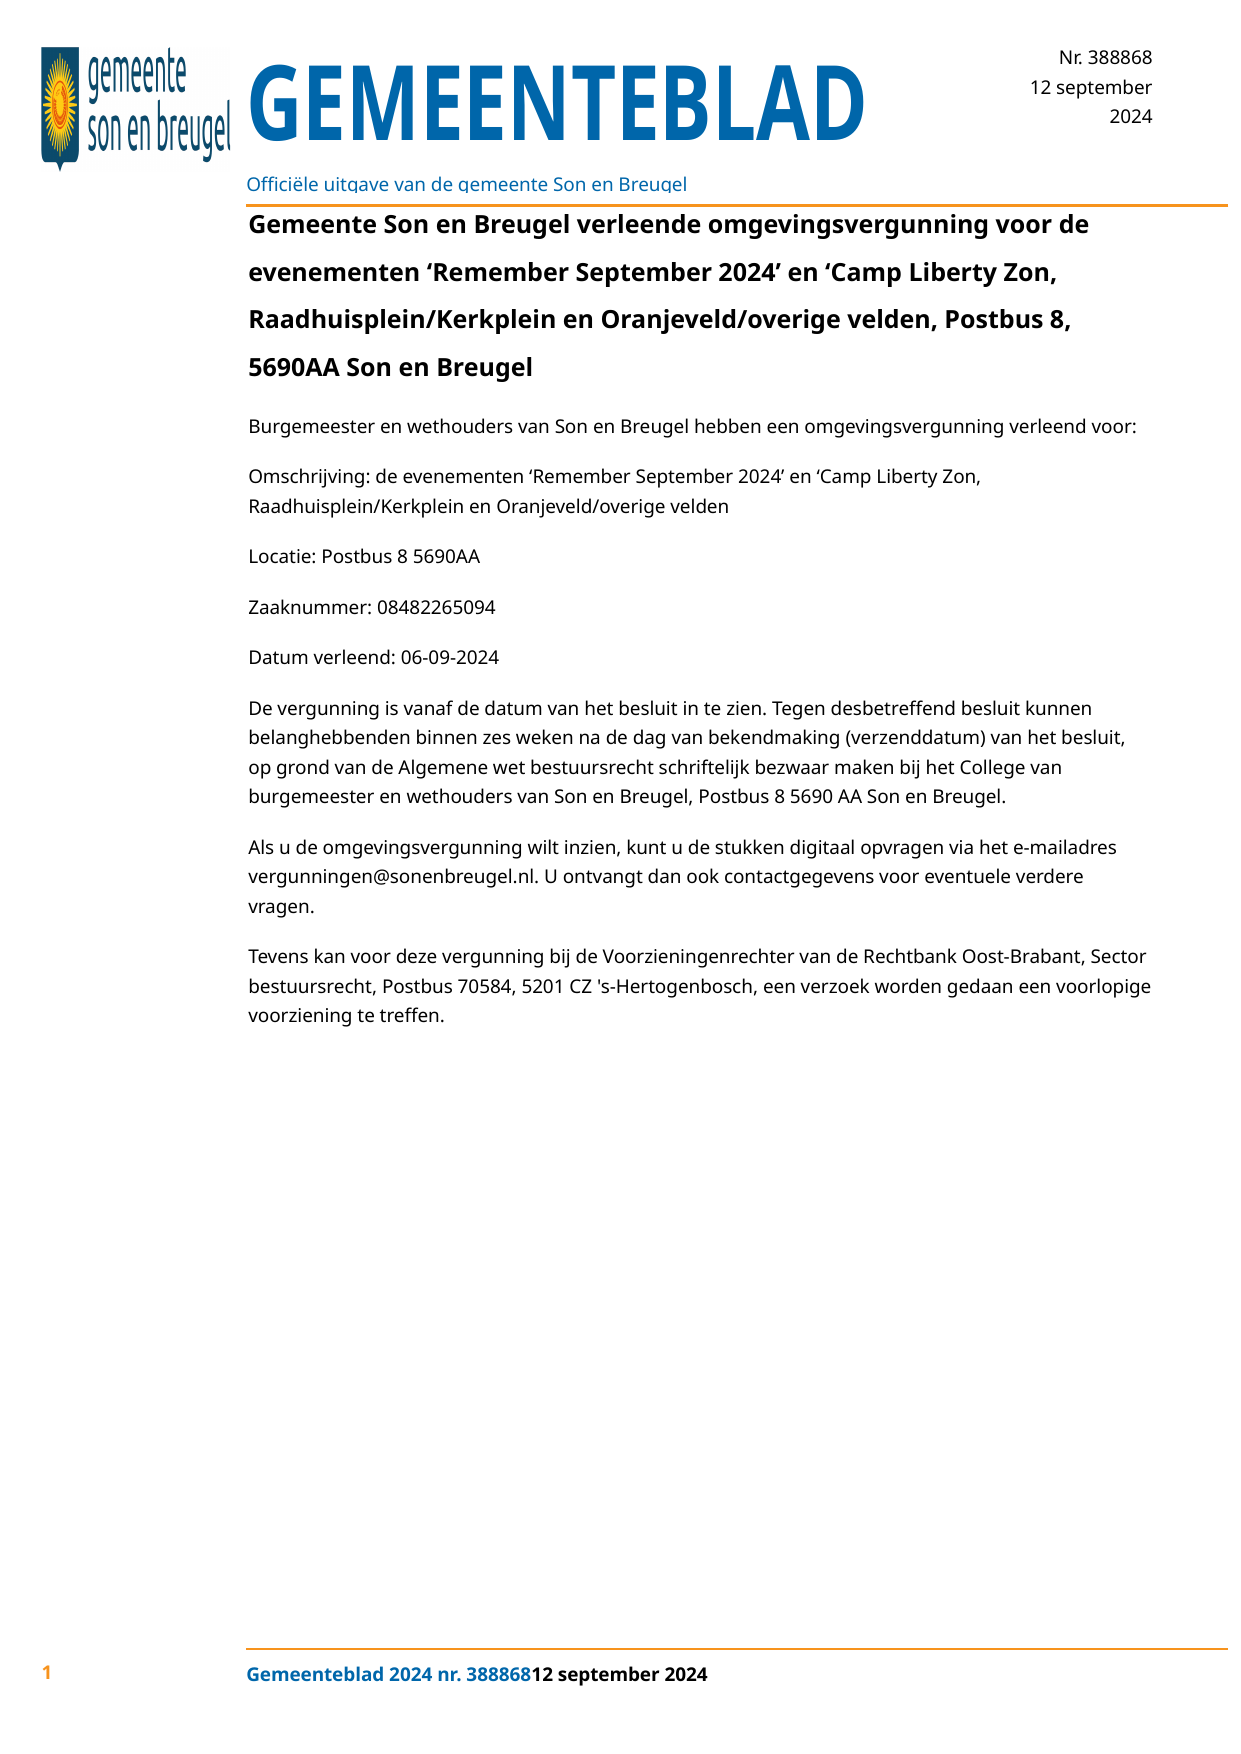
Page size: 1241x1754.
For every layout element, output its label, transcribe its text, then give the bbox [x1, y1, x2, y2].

text De vergunning is vanaf de datum van het besluit in te zien. Tegen desbetreffend besluit kunnen belanghebbenden binnen zes weken na de dag van bekendmaking (verzenddatum) van het besluit, op grond van de Algemene wet bestuursrecht schriftelijk bezwaar maken bij het College van burgemeester en wethouders van Son en Breugel, Postbus 8 5690 AA Son en Breugel. [248, 695, 1152, 809]
text Als u de omgevingsvergunning wilt inzien, kunt u de stukken digitaal opvragen via het e-mailadres vergunningen@sonenbreugel.nl. U ontvangt dan ook contactgegevens voor eventuele verdere vragen. [248, 834, 1152, 919]
text Tevens kan voor deze vergunning bij de Voorzieningenrechter van de Rechtbank Oost-Brabant, Sector bestuursrecht, Postbus 70584, 5201 CZ 's-Hertogenbosch, een verzoek worden gedaan een voorlopige voorziening te treffen. [248, 943, 1152, 1028]
text Omschrijving: de evenementen ‘Remember September 2024’ en ‘Camp Liberty Zon, Raadhuisplein/Kerkplein en Oranjeveld/overige velden [248, 463, 1152, 519]
text Datum verleend: 06-09-2024 [248, 644, 1152, 670]
text Locatie: Postbus 8 5690AA [248, 543, 1152, 569]
picture [41, 47, 231, 172]
text Burgemeester en wethouders van Son en Breugel hebben een omgevingsvergunning verleend voor: [248, 413, 1152, 439]
text Gemeente Son en Breugel verleende omgevingsvergunning voor de evenementen ‘Remember September 2024’ en ‘Camp Liberty Zon, Raadhuisplein/Kerkplein en Oranjeveld/overige velden, Postbus 8, 5690AA Son en Breugel [248, 207, 1152, 384]
text Zaaknummer: 08482265094 [248, 594, 1152, 620]
